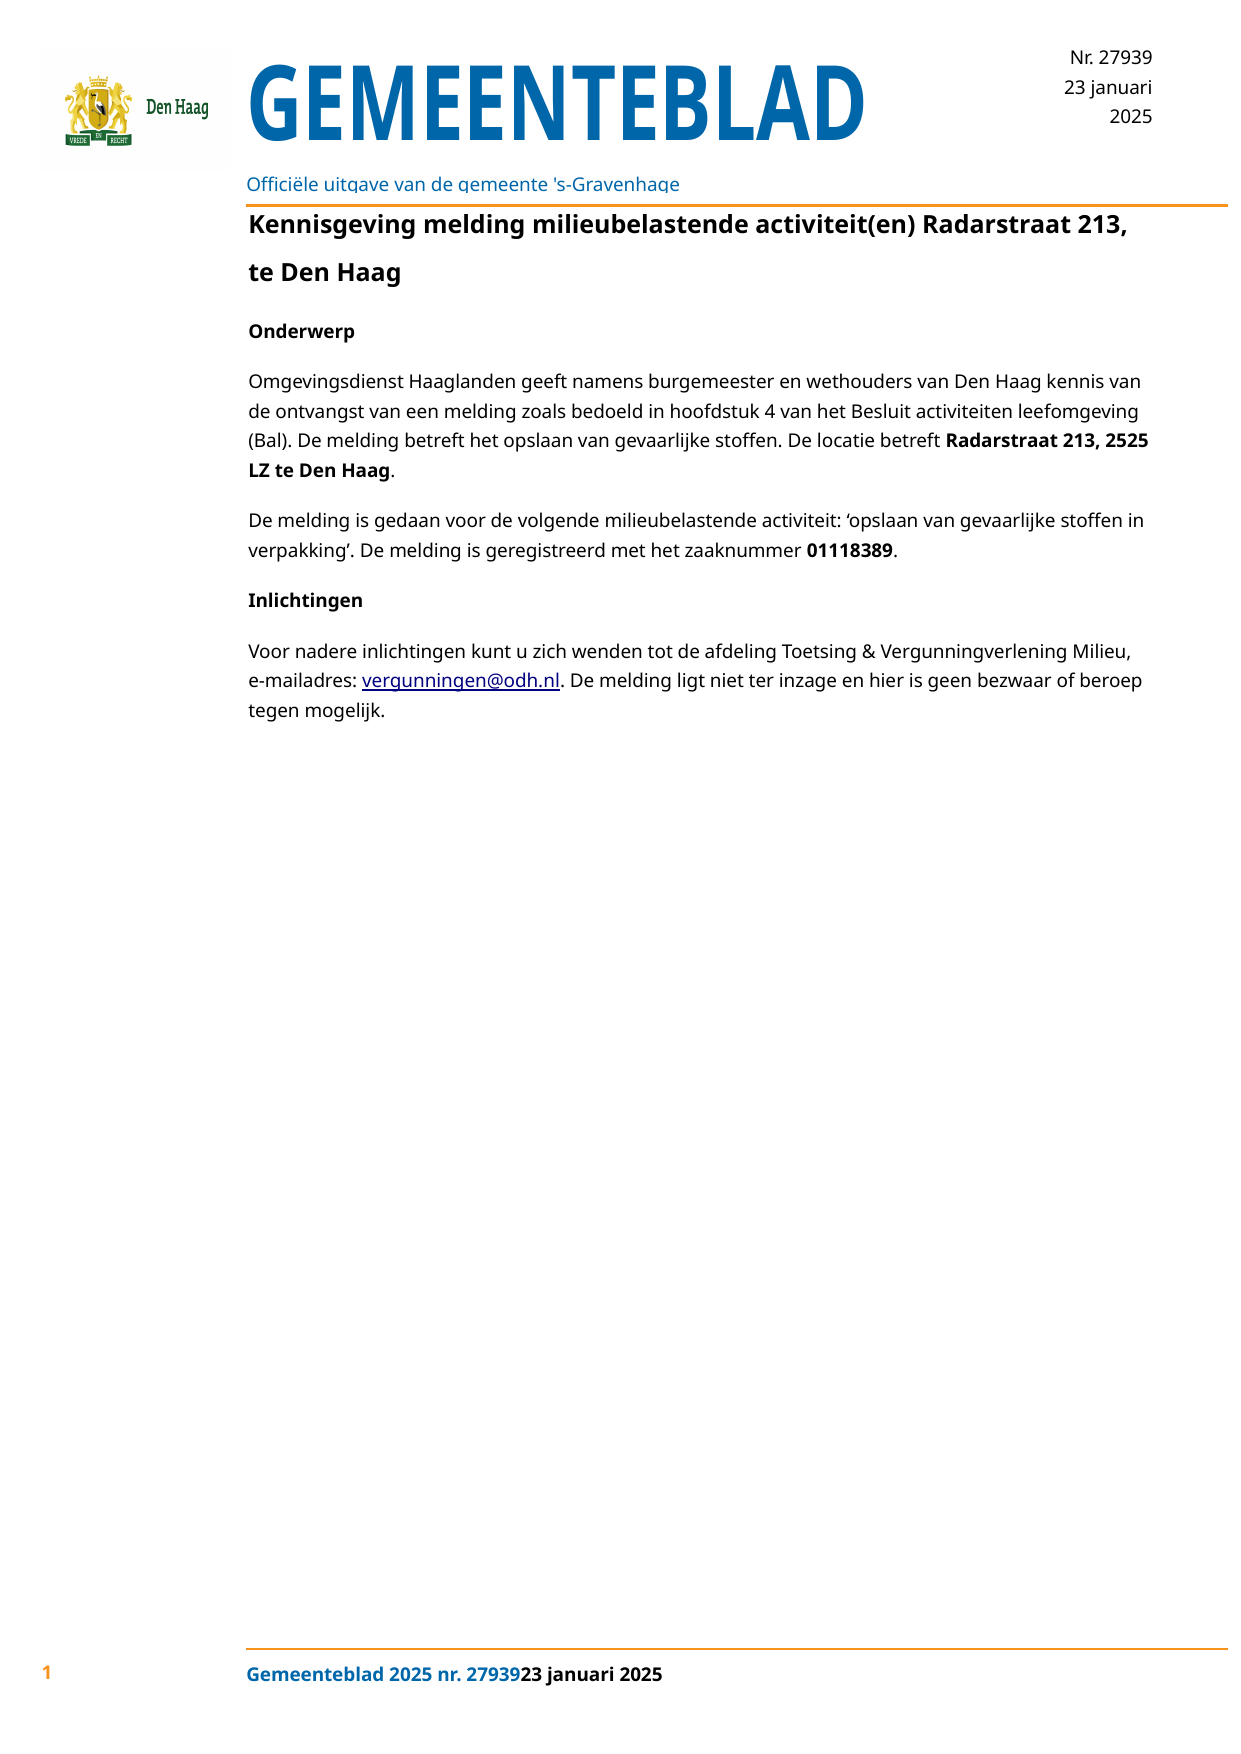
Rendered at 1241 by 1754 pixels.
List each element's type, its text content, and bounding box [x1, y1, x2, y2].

text De melding is gedaan voor de volgende milieubelastende activiteit: ‘opslaan van gevaarlijke stoffen in verpakking’. De melding is geregistreerd met het zaaknummer 01118389. [248, 507, 1152, 563]
picture [41, 47, 231, 172]
text Voor nadere inlichtingen kunt u zich wenden tot de afdeling Toetsing & Vergunningverlening Milieu, e-mailadres: vergunningen@odh.nl. De melding ligt niet ter inzage en hier is geen bezwaar of beroep tegen mogelijk. [248, 638, 1152, 723]
text Kennisgeving melding milieubelastende activiteit(en) Radarstraat 213, te Den Haag [248, 207, 1152, 288]
text Onderwerp [248, 318, 1152, 344]
text Omgevingsdienst Haaglanden geeft namens burgemeester en wethouders van Den Haag kennis van de ontvangst van een melding zoals bedoeld in hoofdstuk 4 van het Besluit activiteiten leefomgeving (Bal). De melding betreft het opslaan van gevaarlijke stoffen. De locatie betreft Radarstraat 213, 2525 LZ te Den Haag. [248, 368, 1152, 483]
text Inlichtingen [248, 587, 1152, 613]
